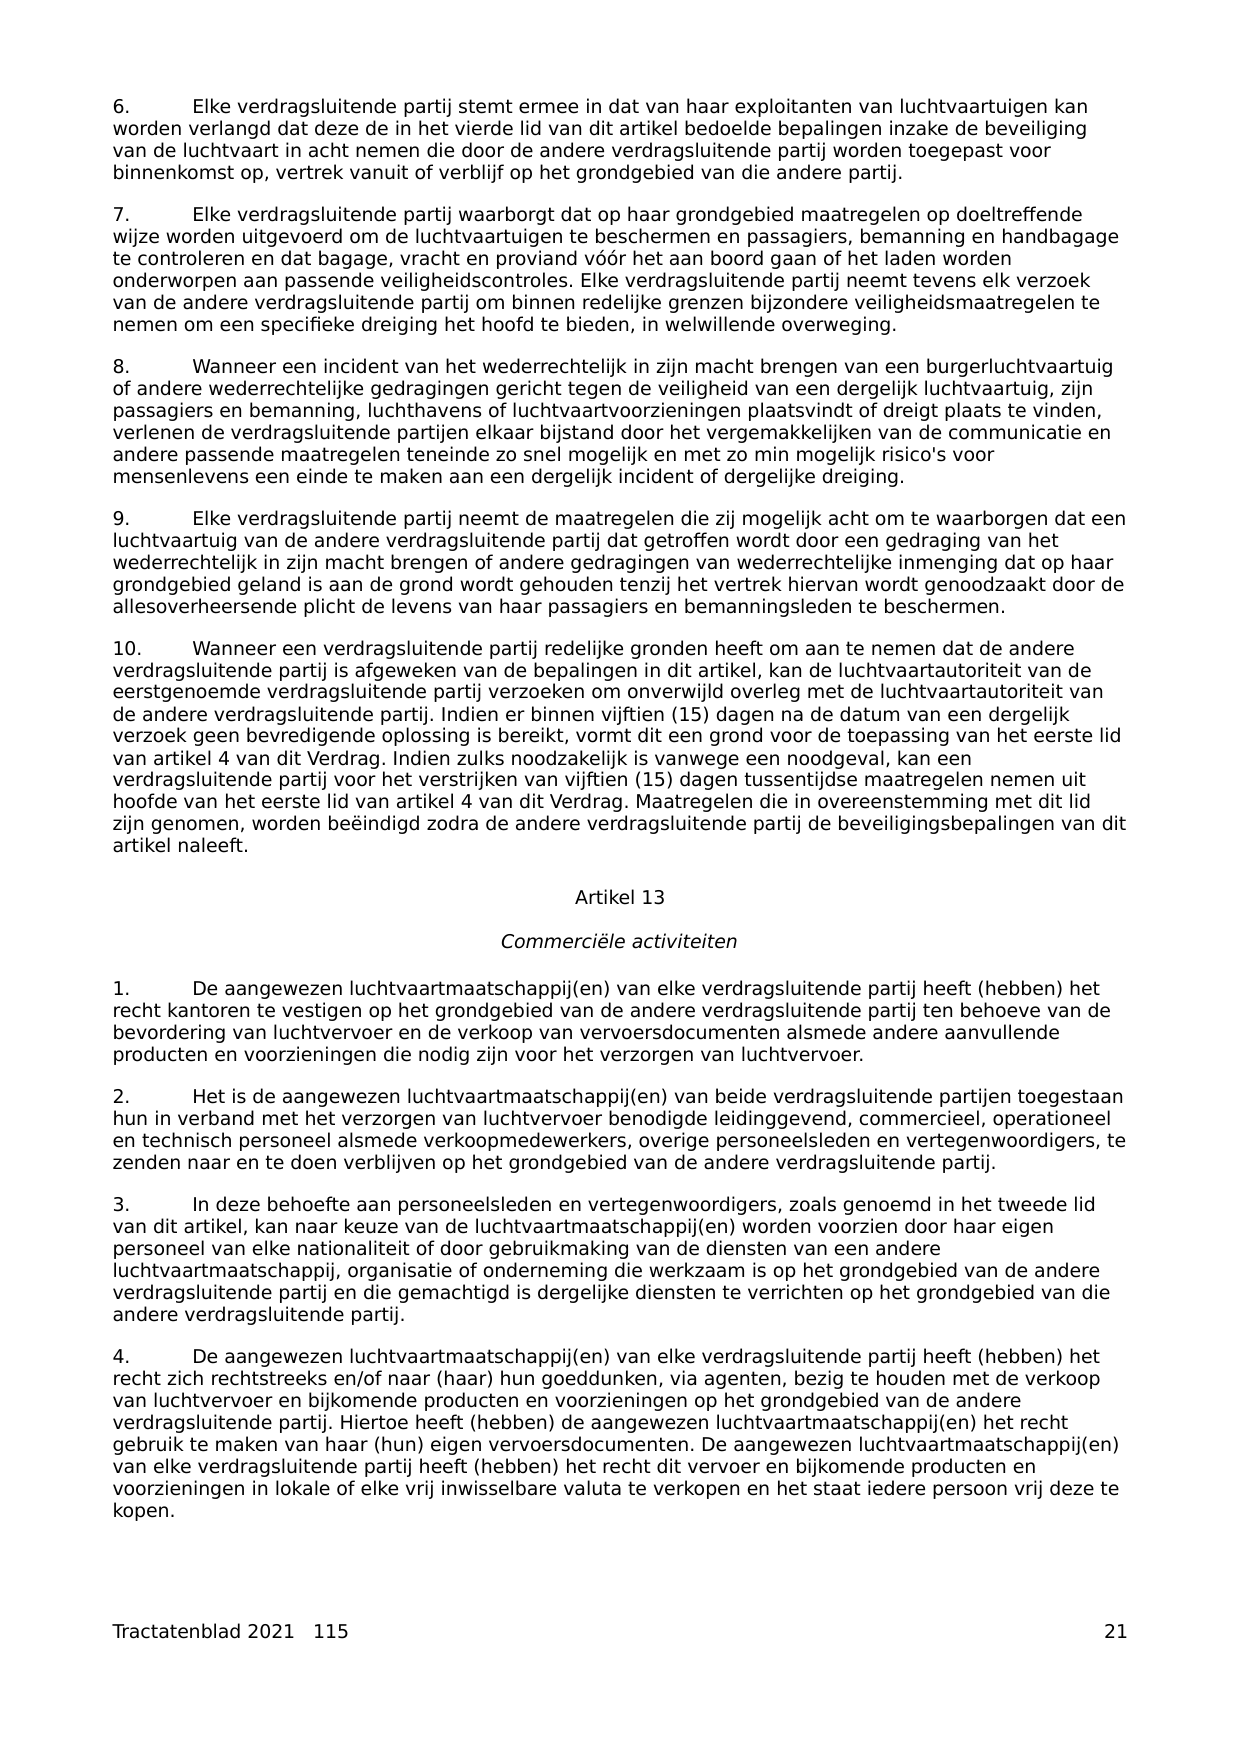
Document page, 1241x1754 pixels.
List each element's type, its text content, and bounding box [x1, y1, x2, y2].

text 8. Wanneer een incident van het wederrechtelijk in zijn macht brengen van een burgerluchtvaartuig of andere wederrechtelijke gedragingen gericht tegen de veiligheid van een dergelijk luchtvaartuig, zijn passagiers en bemanning, luchthavens of luchtvaartvoorzieningen plaatsvindt of dreigt plaats te vinden, verlenen de verdragsluitende partijen elkaar bijstand door het vergemakkelijken van de communicatie en andere passende maatregelen teneinde zo snel mogelijk en met zo min mogelijk risico's voor mensenlevens een einde te maken aan een dergelijk incident of dergelijke dreiging. [112, 356, 1128, 488]
text 9. Elke verdragsluitende partij neemt de maatregelen die zij mogelijk acht om te waarborgen dat een luchtvaartuig van de andere verdragsluitende partij dat getroffen wordt door een gedraging van het wederrechtelijk in zijn macht brengen of andere gedragingen van wederrechtelijke inmenging dat op haar grondgebied geland is aan de grond wordt gehouden tenzij het vertrek hiervan wordt genoodzaakt door de allesoverheersende plicht de levens van haar passagiers en bemanningsleden te beschermen. [112, 508, 1128, 617]
text 3. In deze behoefte aan personeelsleden en vertegenwoordigers, zoals genoemd in het tweede lid van dit artikel, kan naar keuze van de luchtvaartmaatschappij(en) worden voorzien door haar eigen personeel van elke nationaliteit of door gebruikmaking van de diensten van een andere luchtvaartmaatschappij, organisatie of onderneming die werkzaam is op het grondgebied van de andere verdragsluitende partij en die gemachtigd is dergelijke diensten te verrichten op het grondgebied van die andere verdragsluitende partij. [112, 1194, 1128, 1326]
text 10. Wanneer een verdragsluitende partij redelijke gronden heeft om aan te nemen dat de andere verdragsluitende partij is afgeweken van de bepalingen in dit artikel, kan de luchtvaartautoriteit van de eerstgenoemde verdragsluitende partij verzoeken om onverwijld overleg met de luchtvaartautoriteit van de andere verdragsluitende partij. Indien er binnen vijftien (15) dagen na de datum van een dergelijk verzoek geen bevredigende oplossing is bereikt, vormt dit een grond voor de toepassing van het eerste lid van artikel 4 van dit Verdrag. Indien zulks noodzakelijk is vanwege een noodgeval, kan een verdragsluitende partij voor het verstrijken van vijftien (15) dagen tussentijdse maatregelen nemen uit hoofde van het eerste lid van artikel 4 van dit Verdrag. Maatregelen die in overeenstemming met dit lid zijn genomen, worden beëindigd zodra de andere verdragsluitende partij de beveiligingsbepalingen van dit artikel naleeft. [112, 637, 1128, 857]
text 6. Elke verdragsluitende partij stemt ermee in dat van haar exploitanten van luchtvaartuigen kan worden verlangd dat deze de in het vierde lid van dit artikel bedoelde bepalingen inzake de beveiliging van de luchtvaart in acht nemen die door de andere verdragsluitende partij worden toegepast voor binnenkomst op, vertrek vanuit of verblijf op het grondgebied van die andere partij. [112, 96, 1128, 184]
subtitle Artikel 13 Commerciële activiteiten [112, 887, 1128, 953]
text 1. De aangewezen luchtvaartmaatschappij(en) van elke verdragsluitende partij heeft (hebben) het recht kantoren te vestigen op het grondgebied van de andere verdragsluitende partij ten behoeve van de bevordering van luchtvervoer en de verkoop van vervoersdocumenten alsmede andere aanvullende producten en voorzieningen die nodig zijn voor het verzorgen van luchtvervoer. [112, 978, 1128, 1066]
text 4. De aangewezen luchtvaartmaatschappij(en) van elke verdragsluitende partij heeft (hebben) het recht zich rechtstreeks en/of naar (haar) hun goeddunken, via agenten, bezig te houden met de verkoop van luchtvervoer en bijkomende producten en voorzieningen op het grondgebied van de andere verdragsluitende partij. Hiertoe heeft (hebben) de aangewezen luchtvaartmaatschappij(en) het recht gebruik te maken van haar (hun) eigen vervoersdocumenten. De aangewezen luchtvaartmaatschappij(en) van elke verdragsluitende partij heeft (hebben) het recht dit vervoer en bijkomende producten en voorzieningen in lokale of elke vrij inwisselbare valuta te verkopen en het staat iedere persoon vrij deze te kopen. [112, 1346, 1128, 1522]
text 2. Het is de aangewezen luchtvaartmaatschappij(en) van beide verdragsluitende partijen toegestaan hun in verband met het verzorgen van luchtvervoer benodigde leidinggevend, commercieel, operationeel en technisch personeel alsmede verkoopmedewerkers, overige personeelsleden en vertegenwoordigers, te zenden naar en te doen verblijven op het grondgebied van de andere verdragsluitende partij. [112, 1086, 1128, 1174]
text 7. Elke verdragsluitende partij waarborgt dat op haar grondgebied maatregelen op doeltreffende wijze worden uitgevoerd om de luchtvaartuigen te beschermen en passagiers, bemanning en handbagage te controleren en dat bagage, vracht en proviand vóór het aan boord gaan of het laden worden onderworpen aan passende veiligheidscontroles. Elke verdragsluitende partij neemt tevens elk verzoek van de andere verdragsluitende partij om binnen redelijke grenzen bijzondere veiligheidsmaatregelen te nemen om een specifieke dreiging het hoofd te bieden, in welwillende overweging. [112, 204, 1128, 336]
